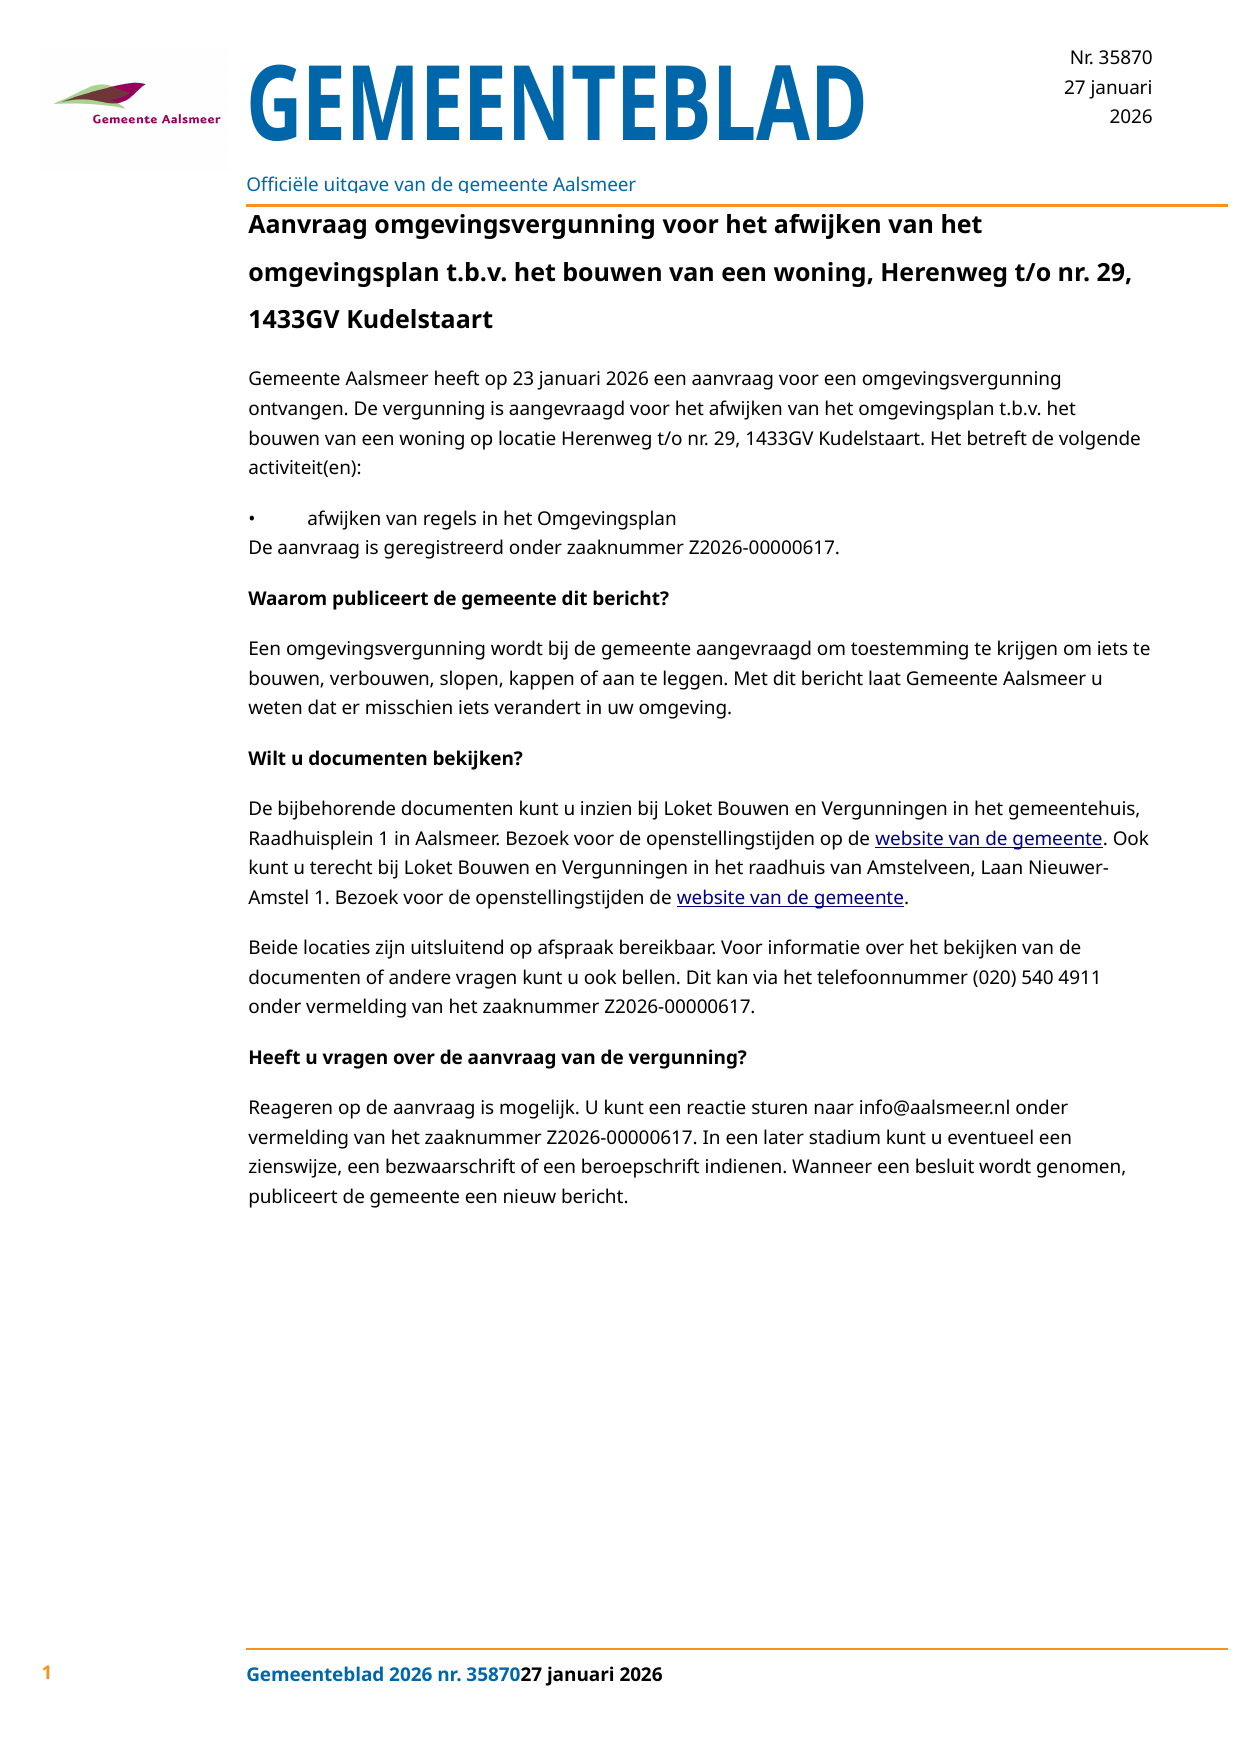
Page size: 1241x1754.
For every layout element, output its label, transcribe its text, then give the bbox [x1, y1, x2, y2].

text Wilt u documenten bekijken? [248, 745, 1152, 770]
text De aanvraag is geregistreerd onder zaaknummer Z2026-00000617. [248, 534, 1152, 560]
list afwijken van regels in het Omgevingsplan [248, 505, 1152, 530]
text Reageren op de aanvraag is mogelijk. U kunt een reactie sturen naar info@aalsmeer.nl onder vermelding van het zaaknummer Z2026-00000617. In een later stadium kunt u eventueel een zienswijze, een bezwaarschrift of een beroepschrift indienen. Wanneer een besluit wordt genomen, publiceert de gemeente een nieuw bericht. [248, 1094, 1152, 1209]
text De bijbehorende documenten kunt u inzien bij Loket Bouwen en Vergunningen in het gemeentehuis, Raadhuisplein 1 in Aalsmeer. Bezoek voor de openstellingstijden op de website van de gemeente. Ook kunt u terecht bij Loket Bouwen en Vergunningen in het raadhuis van Amstelveen, Laan Nieuwer-Amstel 1. Bezoek voor de openstellingstijden de website van de gemeente. [248, 795, 1152, 909]
text Gemeente Aalsmeer heeft op 23 januari 2026 een aanvraag voor een omgevingsvergunning ontvangen. De vergunning is aangevraagd voor het afwijken van het omgevingsplan t.b.v. het bouwen van een woning op locatie Herenweg t/o nr. 29, 1433GV Kudelstaart. Het betreft de volgende activiteit(en): [248, 366, 1152, 480]
text Aanvraag omgevingsvergunning voor het afwijken van het omgevingsplan t.b.v. het bouwen van een woning, Herenweg t/o nr. 29, 1433GV Kudelstaart [248, 207, 1152, 336]
text Beide locaties zijn uitsluitend op afspraak bereikbaar. Voor informatie over het bekijken van de documenten of andere vragen kunt u ook bellen. Dit kan via het telefoonnummer (020) 540 4911 onder vermelding van het zaaknummer Z2026-00000617. [248, 934, 1152, 1019]
text Waarom publiceert de gemeente dit bericht? [248, 585, 1152, 610]
picture [41, 47, 231, 172]
text Heeft u vragen over de aanvraag van de vergunning? [248, 1044, 1152, 1069]
text Een omgevingsvergunning wordt bij de gemeente aangevraagd om toestemming te krijgen om iets te bouwen, verbouwen, slopen, kappen of aan te leggen. Met dit bericht laat Gemeente Aalsmeer u weten dat er misschien iets verandert in uw omgeving. [248, 635, 1152, 720]
